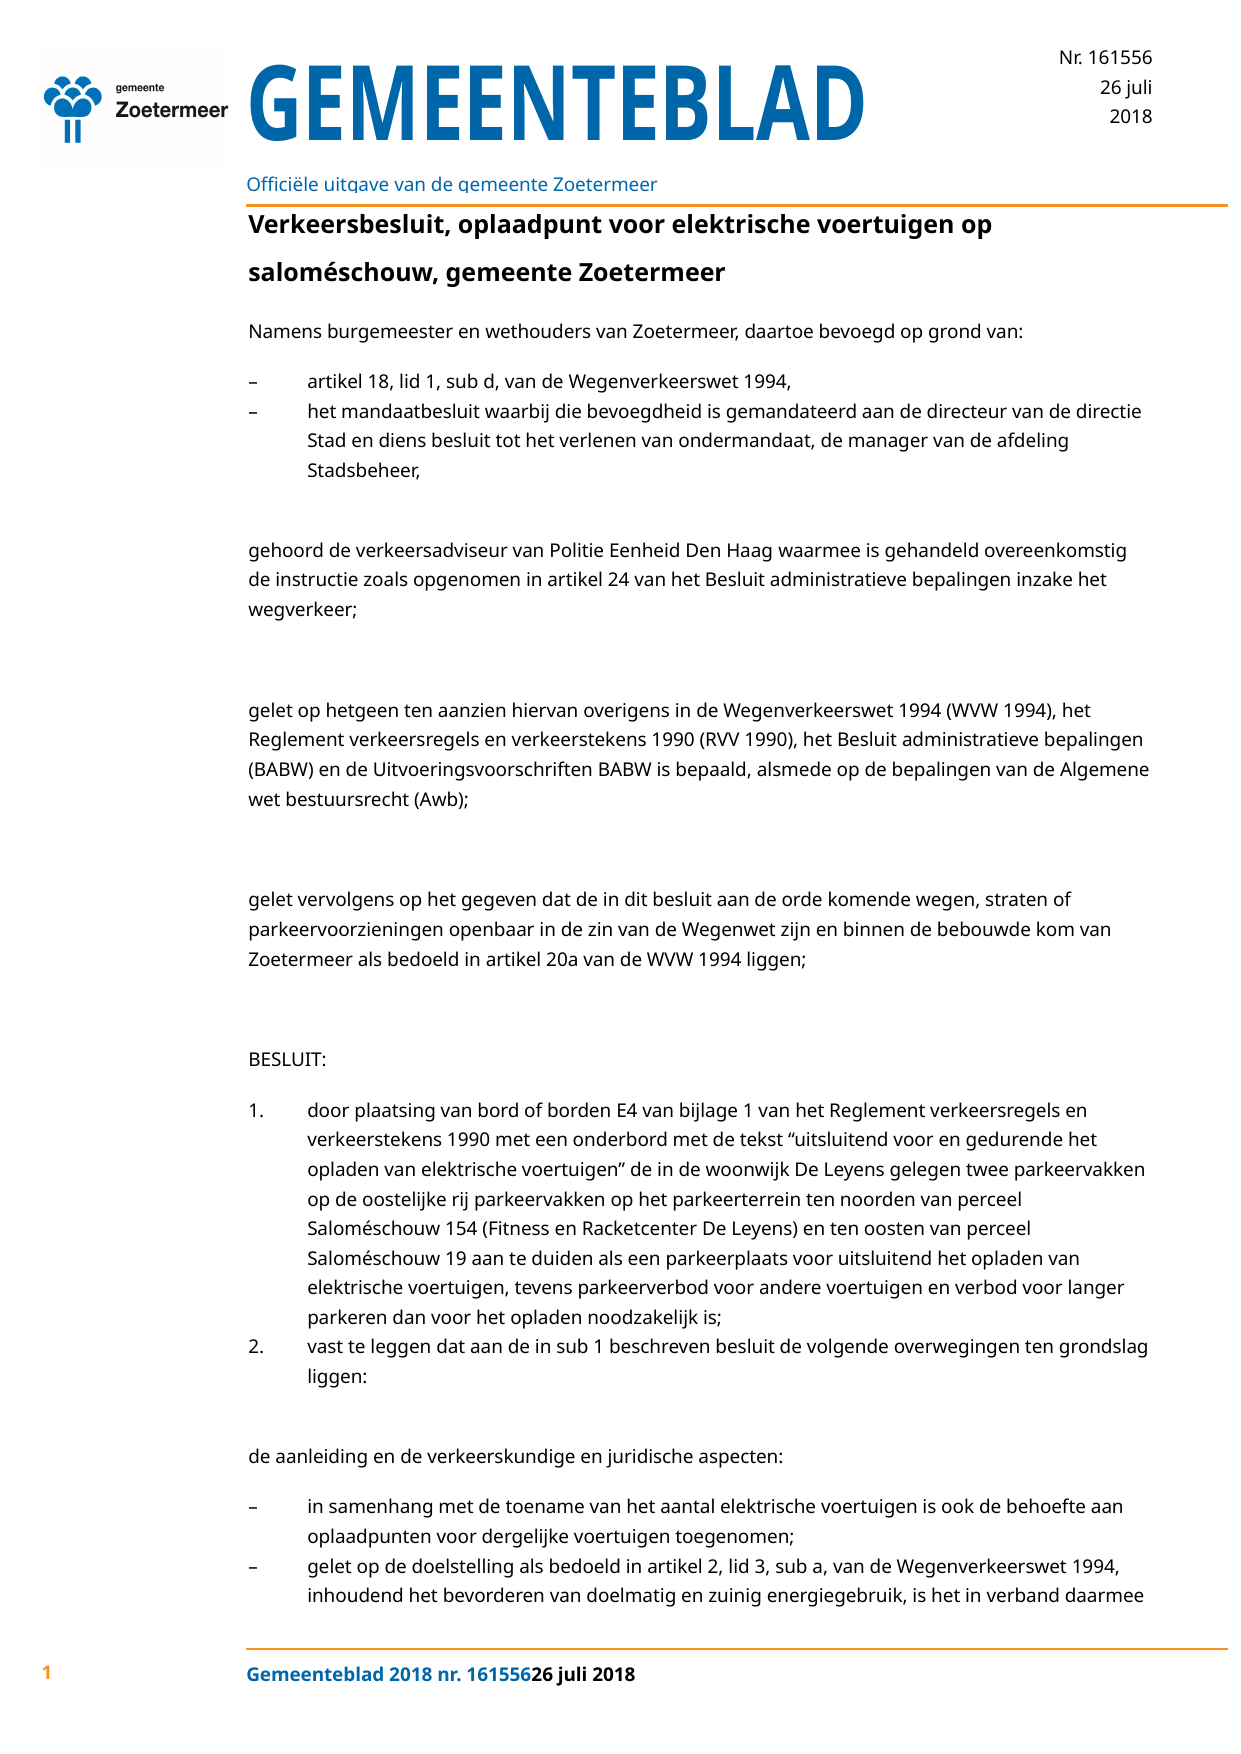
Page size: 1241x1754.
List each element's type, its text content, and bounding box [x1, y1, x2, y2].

text Namens burgemeester en wethouders van Zoetermeer, daartoe bevoegd op grond van: [248, 318, 1152, 344]
list door plaatsing van bord of borden E4 van bijlage 1 van het Reglement verkeersregels en verkeerstekens 1990 met een onderbord met de tekst “uitsluitend voor en gedurende het opladen van elektrische voertuigen” de in de woonwijk De Leyens gelegen twee parkeervakken op de oostelijke rij parkeervakken op het parkeerterrein ten noorden van perceel Saloméschouw 154 (Fitness en Racketcenter De Leyens) en ten oosten van perceel Saloméschouw 19 aan te duiden als een parkeerplaats voor uitsluitend het opladen van elektrische voertuigen, tevens parkeerverbod voor andere voertuigen en verbod voor langer parkeren dan voor het opladen noodzakelijk is; [248, 1097, 1152, 1330]
text gehoord de verkeersadviseur van Politie Eenheid Den Haag waarmee is gehandeld overeenkomstig de instructie zoals opgenomen in artikel 24 van het Besluit administratieve bepalingen inzake het wegverkeer; [248, 537, 1152, 622]
text BESLUIT: [248, 1047, 1152, 1072]
list gelet op de doelstelling als bedoeld in artikel 2, lid 3, sub a, van de Wegenverkeerswet 1994, inhoudend het bevorderen van doelmatig en zuinig energiegebruik, is het in verband daarmee [248, 1553, 1152, 1608]
list vast te leggen dat aan de in sub 1 beschreven besluit de volgende overwegingen ten grondslag liggen: [248, 1334, 1152, 1389]
list het mandaatbesluit waarbij die bevoegdheid is gemandateerd aan de directeur van de directie Stad en diens besluit tot het verlenen van ondermandaat, de manager van de afdeling Stadsbeheer, [248, 398, 1152, 483]
text de aanleiding en de verkeerskundige en juridische aspecten: [248, 1443, 1152, 1469]
list in samenhang met de toename van het aantal elektrische voertuigen is ook de behoefte aan oplaadpunten voor dergelijke voertuigen toegenomen; [248, 1494, 1152, 1549]
list artikel 18, lid 1, sub d, van de Wegenverkeerswet 1994, [248, 368, 1152, 394]
picture [41, 47, 231, 172]
text gelet vervolgens op het gegeven dat de in dit besluit aan de orde komende wegen, straten of parkeervoorzieningen openbaar in de zin van de Wegenwet zijn en binnen de bebouwde kom van Zoetermeer als bedoeld in artikel 20a van de WVW 1994 liggen; [248, 887, 1152, 972]
text gelet op hetgeen ten aanzien hiervan overigens in de Wegenverkeerswet 1994 (WVW 1994), het Reglement verkeersregels en verkeerstekens 1990 (RVV 1990), het Besluit administratieve bepalingen (BABW) en de Uitvoeringsvoorschriften BABW is bepaald, alsmede op de bepalingen van de Algemene wet bestuursrecht (Awb); [248, 697, 1152, 812]
text Verkeersbesluit, oplaadpunt voor elektrische voertuigen op saloméschouw, gemeente Zoetermeer [248, 207, 1152, 288]
